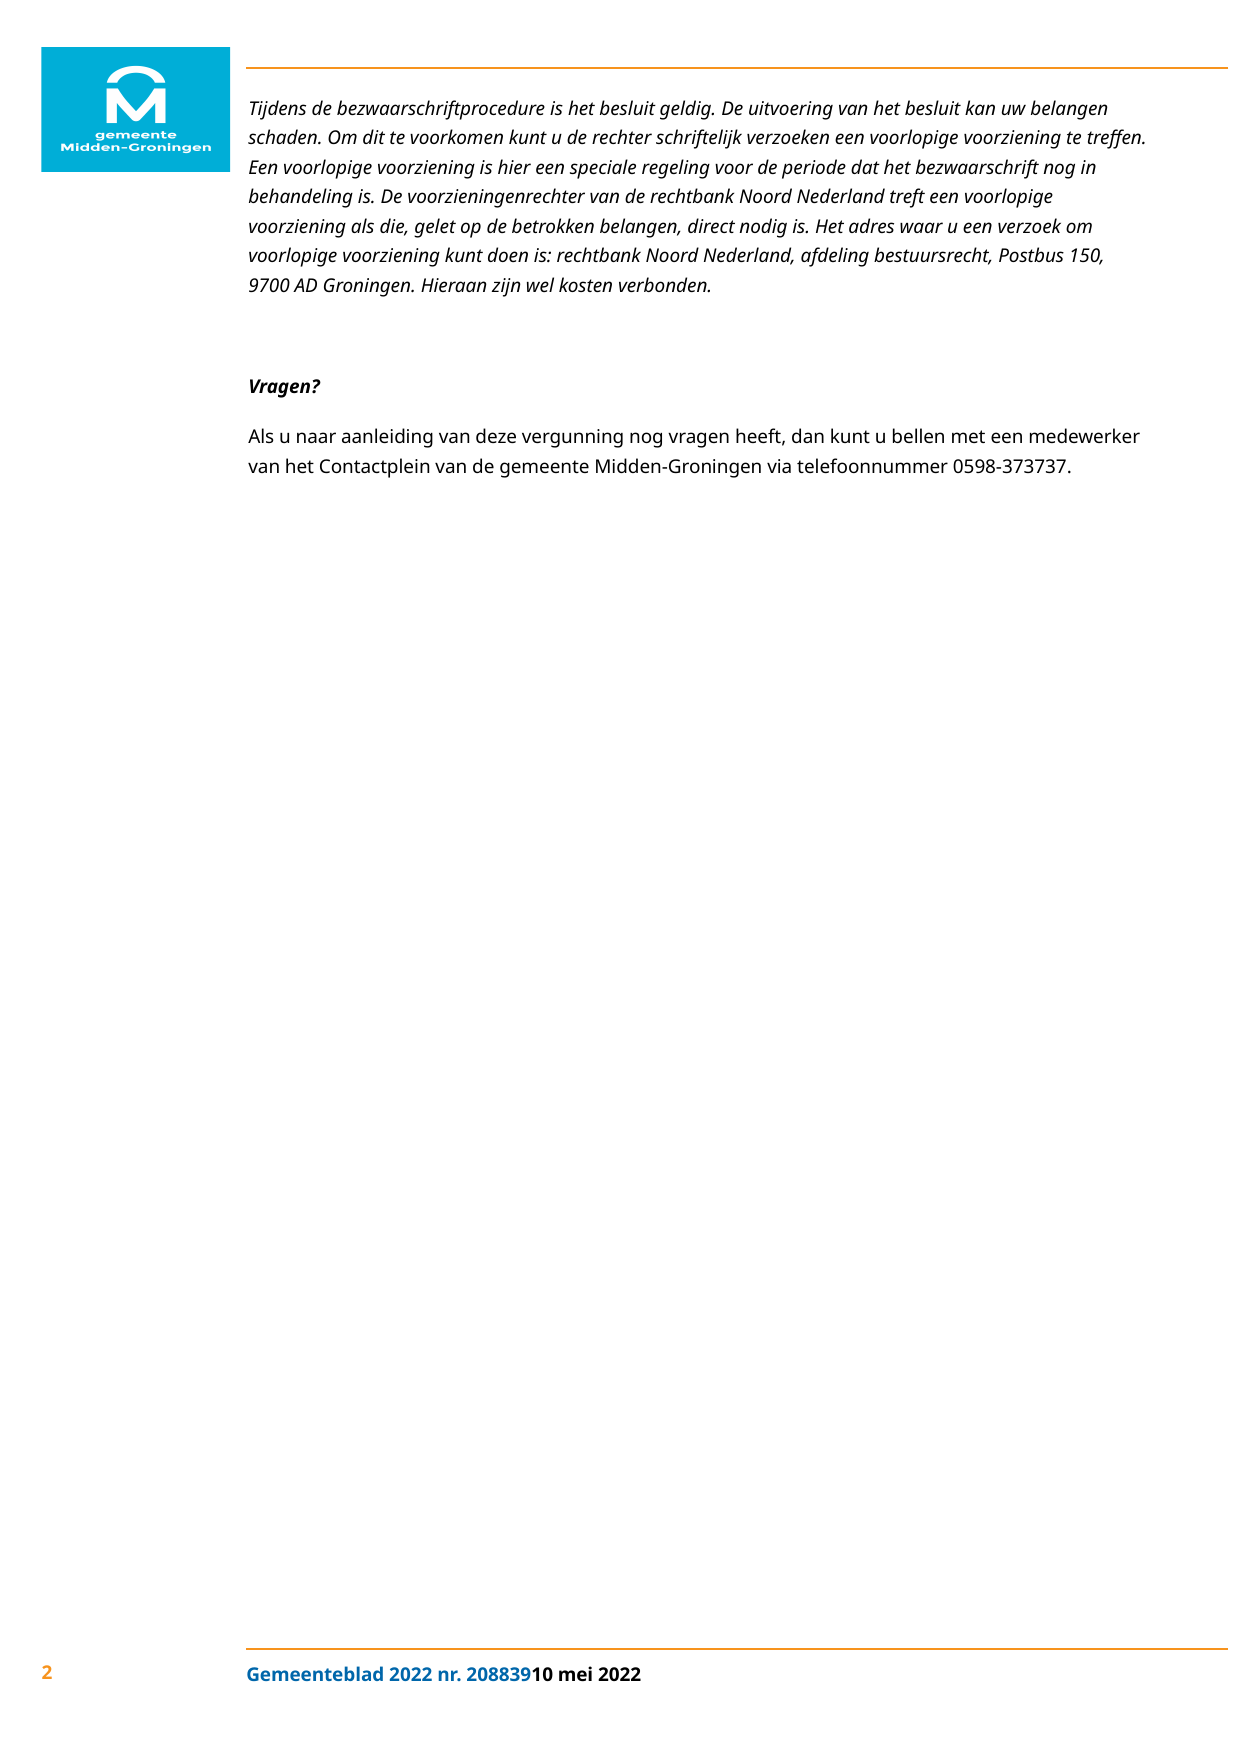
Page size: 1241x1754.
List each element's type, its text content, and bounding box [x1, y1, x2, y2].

text Als u naar aanleiding van deze vergunning nog vragen heeft, dan kunt u bellen met een medewerker van het Contactplein van de gemeente Midden-Groningen via telefoonnummer 0598-373737. [248, 423, 1152, 479]
picture [108, 66, 164, 82]
text Tijdens de bezwaarschriftprocedure is het besluit geldig. De uitvoering van het besluit kan uw belangen schaden. Om dit te voorkomen kunt u de rechter schriftelijk verzoeken een voorlopige voorziening te treffen. Een voorlopige voorziening is hier een speciale regeling voor de periode dat het bezwaarschrift nog in behandeling is. De voorzieningenrechter van de rechtbank Noord Nederland treft een voorlopige voorziening als die, gelet op de betrokken belangen, direct nodig is. Het adres waar u een verzoek om voorlopige voorziening kunt doen is: rechtbank Noord Nederland, afdeling bestuursrecht, Postbus 150, 9700 AD Groningen. Hieraan zijn wel kosten verbonden. [248, 95, 1152, 298]
picture [107, 89, 165, 122]
text Vragen? [248, 373, 1152, 399]
picture [184, 146, 190, 153]
